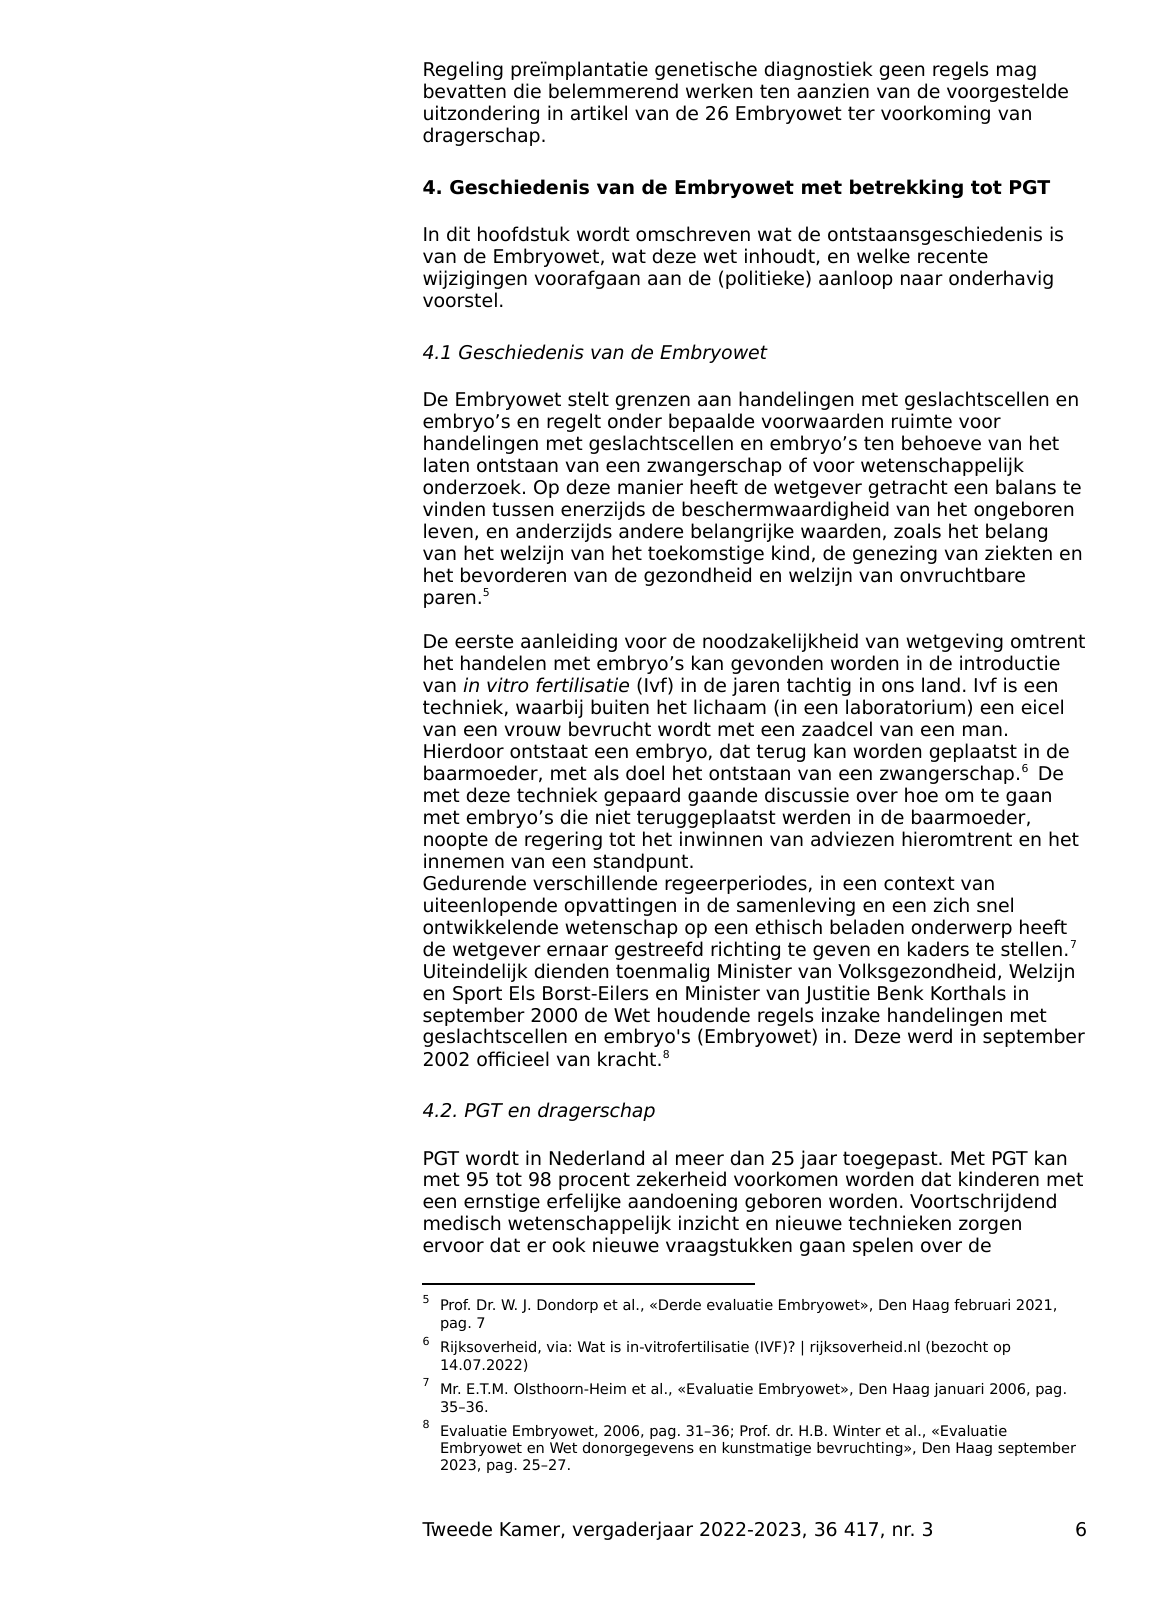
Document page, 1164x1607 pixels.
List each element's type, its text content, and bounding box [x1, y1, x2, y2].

text In dit hoofdstuk wordt omschreven wat de ontstaansgeschiedenis is van de Embryowet, wat deze wet inhoudt, en welke recente wijzigingen voorafgaan aan de (politieke) aanloop naar onderhavig voorstel. [422, 224, 1087, 312]
subtitle 4. Geschiedenis van de Embryowet met betrekking tot PGT [422, 177, 1087, 199]
text Prof. Dr. W. J. Dondorp et al., «Derde evaluatie Embryowet», Den Haag februari 2021, pag. 7 [422, 1293, 1087, 1332]
subtitle 4.2. PGT en dragerschap [422, 1100, 1087, 1122]
text De eerste aanleiding voor de noodzakelijkheid van wetgeving omtrent het handelen met embryo’s kan gevonden worden in de introductie van in vitro fertilisatie (Ivf) in de jaren tachtig in ons land. Ivf is een techniek, waarbij buiten het lichaam (in een laboratorium) een eicel van een vrouw bevrucht wordt met een zaadcel van een man. Hierdoor ontstaat een embryo, dat terug kan worden geplaatst in de baarmoeder, met als doel het ontstaan van een zwangerschap. De met deze techniek gepaard gaande discussie over hoe om te gaan met embryo’s die niet teruggeplaatst werden in de baarmoeder, noopte de regering tot het inwinnen van adviezen hieromtrent en het innemen van een standpunt. [422, 631, 1087, 873]
text Gedurende verschillende regeerperiodes, in een context van uiteenlopende opvattingen in de samenleving en een zich snel ontwikkelende wetenschap op een ethisch beladen onderwerp heeft de wetgever ernaar gestreefd richting te geven en kaders te stellen. Uiteindelijk dienden toenmalig Minister van Volksgezondheid, Welzijn en Sport Els Borst-Eilers en Minister van Justitie Benk Korthals in september 2000 de Wet houdende regels inzake handelingen met geslachtscellen en embryo's (Embryowet) in. Deze werd in september 2002 officieel van kracht. [422, 873, 1087, 1070]
subtitle 4.1 Geschiedenis van de Embryowet [422, 342, 1087, 364]
text Rijksoverheid, via: Wat is in-vitrofertilisatie (IVF)? | rijksoverheid.nl (bezocht op 14.07.2022) [422, 1335, 1087, 1374]
text Regeling preïmplantatie genetische diagnostiek geen regels mag bevatten die belemmerend werken ten aanzien van de voorgestelde uitzondering in artikel van de 26 Embryowet ter voorkoming van dragerschap. [422, 59, 1087, 147]
text PGT wordt in Nederland al meer dan 25 jaar toegepast. Met PGT kan met 95 tot 98 procent zekerheid voorkomen worden dat kinderen met een ernstige erfelijke aandoening geboren worden. Voortschrijdend medisch wetenschappelijk inzicht en nieuwe technieken zorgen ervoor dat er ook nieuwe vraagstukken gaan spelen over de [422, 1147, 1087, 1257]
text Evaluatie Embryowet, 2006, pag. 31–36; Prof. dr. H.B. Winter et al., «Evaluatie Embryowet en Wet donorgegevens en kunstmatige bevruchting», Den Haag september 2023, pag. 25–27. [422, 1418, 1087, 1474]
text Mr. E.T.M. Olsthoorn-Heim et al., «Evaluatie Embryowet», Den Haag januari 2006, pag. 35–36. [422, 1377, 1087, 1416]
text De Embryowet stelt grenzen aan handelingen met geslachtscellen en embryo’s en regelt onder bepaalde voorwaarden ruimte voor handelingen met geslachtscellen en embryo’s ten behoeve van het laten ontstaan van een zwangerschap of voor wetenschappelijk onderzoek. Op deze manier heeft de wetgever getracht een balans te vinden tussen enerzijds de beschermwaardigheid van het ongeboren leven, en anderzijds andere belangrijke waarden, zoals het belang van het welzijn van het toekomstige kind, de genezing van ziekten en het bevorderen van de gezondheid en welzijn van onvruchtbare paren. [422, 389, 1087, 609]
